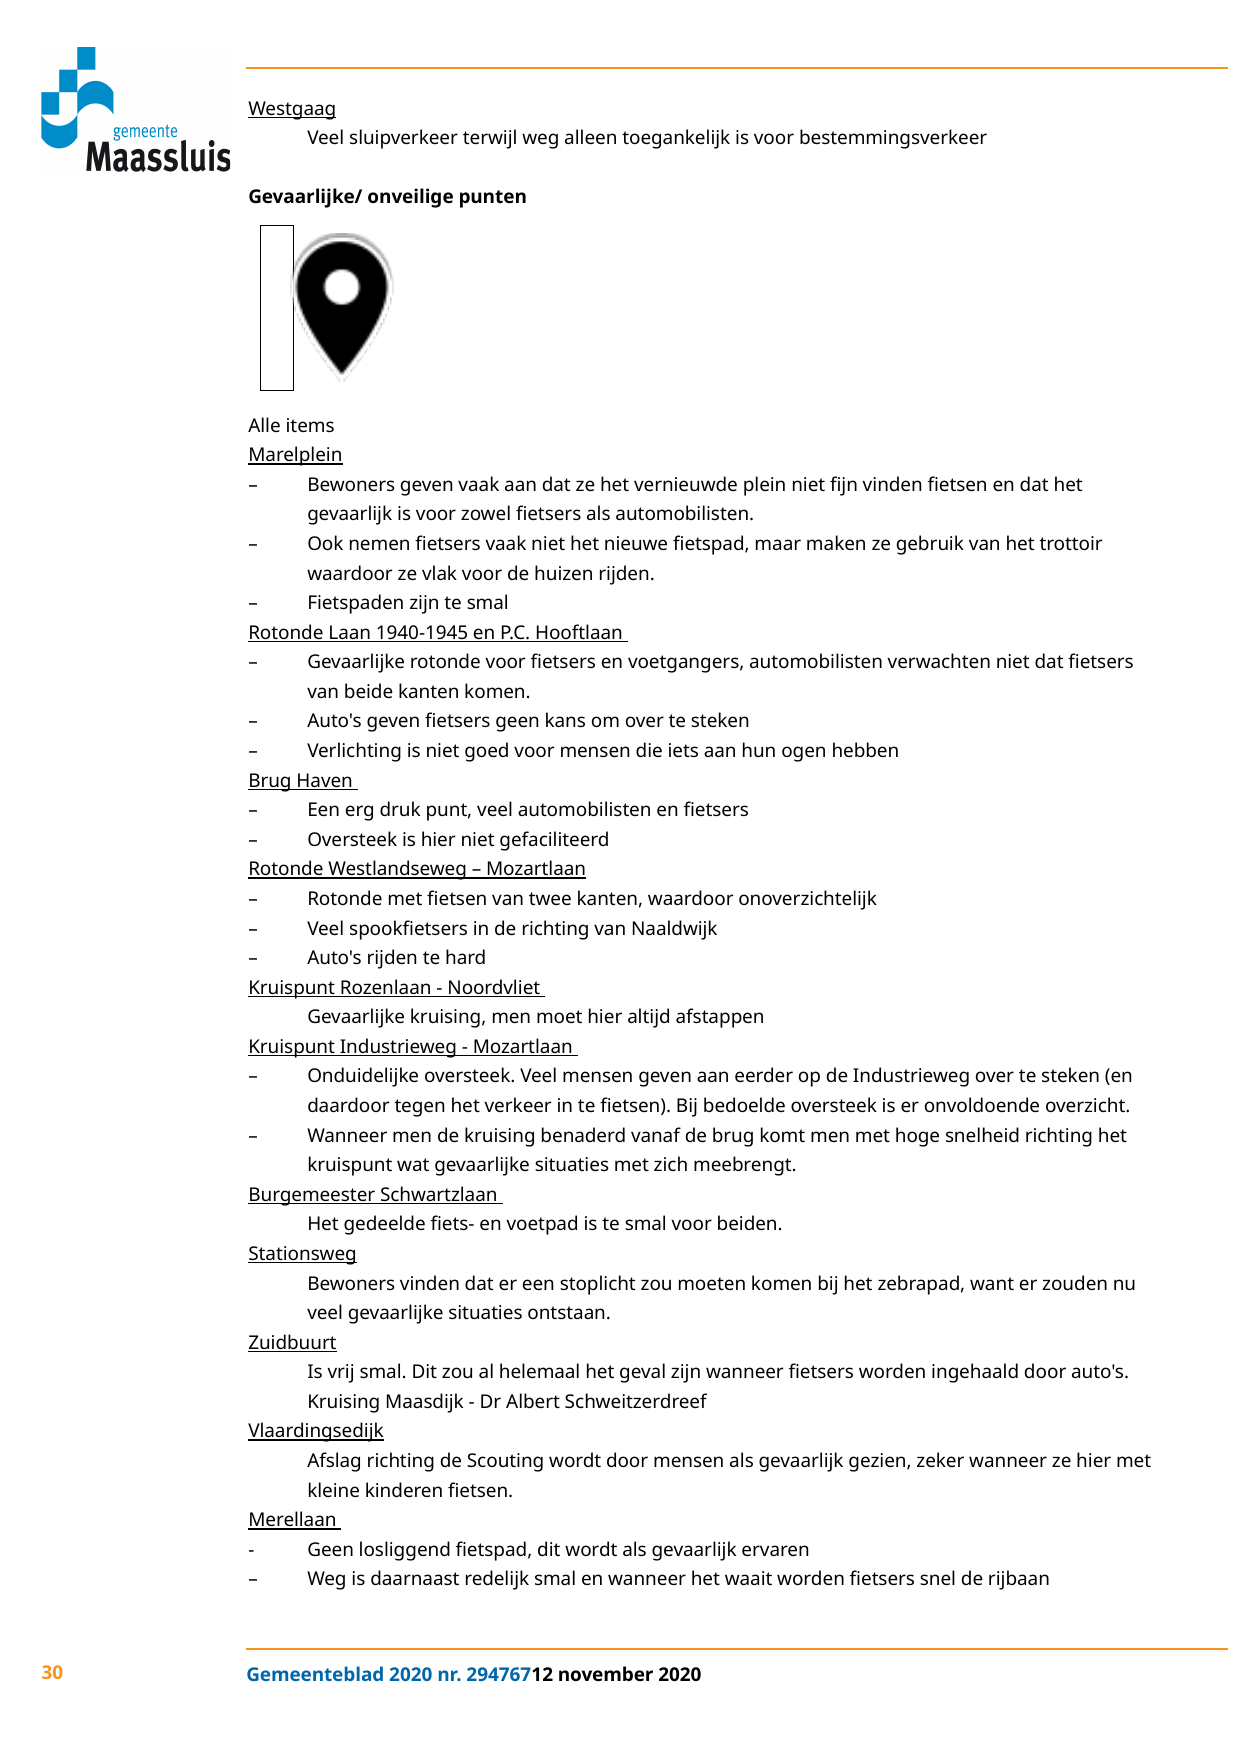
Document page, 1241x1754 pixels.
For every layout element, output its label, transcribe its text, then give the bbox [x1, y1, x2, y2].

list Veel sluipverkeer terwijl weg alleen toegankelijk is voor bestemmingsverkeer [248, 124, 1152, 150]
list Ook nemen fietsers vaak niet het nieuwe fietspad, maar maken ze gebruik van het trottoir waardoor ze vlak voor de huizen rijden. [248, 530, 1152, 586]
list Afslag richting de Scouting wordt door mensen als gevaarlijk gezien, zeker wanneer ze hier met kleine kinderen fietsen. [248, 1447, 1152, 1503]
list Gevaarlijke rotonde voor fietsers en voetgangers, automobilisten verwachten niet dat fietsers van beide kanten komen. [248, 648, 1152, 704]
text Rotonde Westlandseweg – Mozartlaan [248, 856, 1152, 881]
list Kruising Maasdijk - Dr Albert Schweitzerdreef [248, 1388, 1152, 1414]
list Geen losliggend fietspad, dit wordt als gevaarlijk ervaren [248, 1536, 1152, 1562]
picture [268, 233, 417, 382]
list Het gedeelde fiets- en voetpad is te smal voor beiden. [248, 1211, 1152, 1236]
list Bewoners vinden dat er een stoplicht zou moeten komen bij het zebrapad, want er zouden nu veel gevaarlijke situaties ontstaan. [248, 1270, 1152, 1325]
list Verlichting is niet goed voor mensen die iets aan hun ogen hebben [248, 737, 1152, 763]
text Vlaardingsedijk [248, 1418, 1152, 1443]
list Bewoners geven vaak aan dat ze het vernieuwde plein niet fijn vinden fietsen en dat het gevaarlijk is voor zowel fietsers als automobilisten. [248, 471, 1152, 526]
picture [41, 47, 231, 172]
list Gevaarlijke kruising, men moet hier altijd afstappen [248, 1003, 1152, 1029]
picture [41, 47, 77, 92]
text Stationsweg [248, 1240, 1152, 1266]
list Rotonde met fietsen van twee kanten, waardoor onoverzichtelijk [248, 885, 1152, 911]
text Gevaarlijke/ onveilige punten [248, 183, 1152, 209]
text Alle items [248, 412, 1152, 438]
text Kruispunt Rozenlaan - Noordvliet [248, 974, 1152, 1000]
text Brug Haven [248, 767, 1152, 793]
list Auto's rijden te hard [248, 944, 1152, 970]
list Fietspaden zijn te smal [248, 589, 1152, 615]
list Wanneer men de kruising benaderd vanaf de brug komt men met hoge snelheid richting het kruispunt wat gevaarlijke situaties met zich meebrengt. [248, 1122, 1152, 1177]
list Een erg druk punt, veel automobilisten en fietsers [248, 796, 1152, 822]
text Burgemeester Schwartzlaan [248, 1181, 1152, 1207]
list Weg is daarnaast redelijk smal en wanneer het waait worden fietsers snel de rijbaan [248, 1566, 1152, 1591]
text Marelplein [248, 441, 1152, 467]
text Rotonde Laan 1940-1945 en P.C. Hooftlaan [248, 619, 1152, 645]
text Kruispunt Industrieweg - Mozartlaan [248, 1033, 1152, 1059]
list Onduidelijke oversteek. Veel mensen geven aan eerder op de Industrieweg over te steken (en daardoor tegen het verkeer in te fietsen). Bij bedoelde oversteek is er onvoldoende overzicht. [248, 1063, 1152, 1118]
list Auto's geven fietsers geen kans om over te steken [248, 708, 1152, 733]
list Veel spookfietsers in de richting van Naaldwijk [248, 915, 1152, 941]
text Zuidbuurt [248, 1329, 1152, 1355]
text Westgaag [248, 95, 1152, 121]
list Is vrij smal. Dit zou al helemaal het geval zijn wanneer fietsers worden ingehaald door auto's. [248, 1358, 1152, 1384]
text Merellaan [248, 1506, 1152, 1532]
list Oversteek is hier niet gefaciliteerd [248, 826, 1152, 852]
